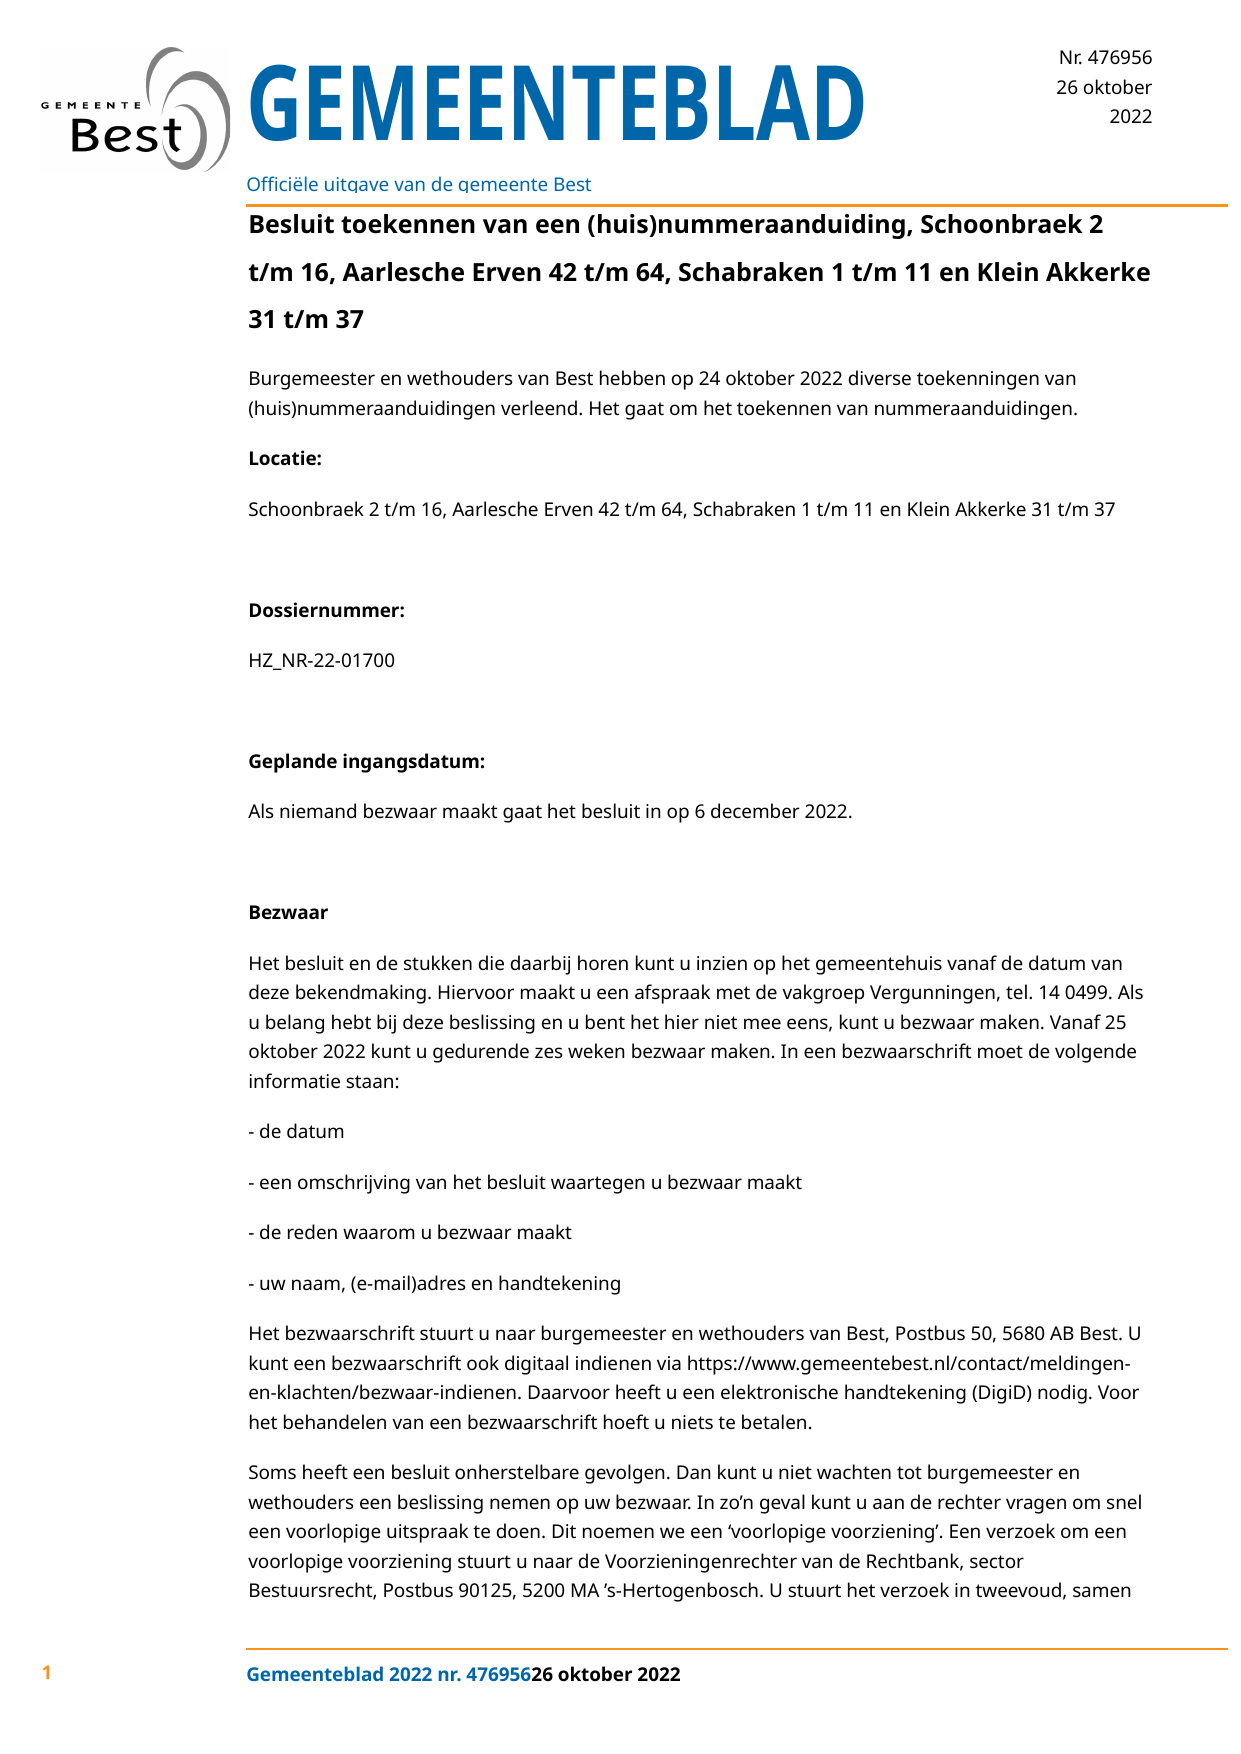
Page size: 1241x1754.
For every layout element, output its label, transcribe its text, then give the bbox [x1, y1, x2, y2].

text - de reden waarom u bezwaar maakt [248, 1219, 1152, 1245]
picture [41, 47, 231, 172]
text Bezwaar [248, 899, 1152, 925]
text Het bezwaarschrift stuurt u naar burgemeester en wethouders van Best, Postbus 50, 5680 AB Best. U kunt een bezwaarschrift ook digitaal indienen via https://www.gemeentebest.nl/contact/meldingen-en-klachten/bezwaar-indienen. Daarvoor heeft u een elektronische handtekening (DigiD) nodig. Voor het behandelen van een bezwaarschrift hoeft u niets te betalen. [248, 1320, 1152, 1434]
text HZ_NR-22-01700 [248, 647, 1152, 673]
text Soms heeft een besluit onherstelbare gevolgen. Dan kunt u niet wachten tot burgemeester en wethouders een beslissing nemen op uw bezwaar. In zo’n geval kunt u aan de rechter vragen om snel een voorlopige uitspraak te doen. Dit noemen we een ‘voorlopige voorziening’. Een verzoek om een voorlopige voorziening stuurt u naar de Voorzieningenrechter van de Rechtbank, sector Bestuursrecht, Postbus 90125, 5200 MA ’s-Hertogenbosch. U stuurt het verzoek in tweevoud, samen [248, 1459, 1152, 1603]
text Geplande ingangsdatum: [248, 748, 1152, 774]
text Schoonbraek 2 t/m 16, Aarlesche Erven 42 t/m 64, Schabraken 1 t/m 11 en Klein Akkerke 31 t/m 37 [248, 496, 1152, 522]
text - uw naam, (e-mail)adres en handtekening [248, 1270, 1152, 1295]
text Burgemeester en wethouders van Best hebben op 24 oktober 2022 diverse toekenningen van (huis)nummeraanduidingen verleend. Het gaat om het toekennen van nummeraanduidingen. [248, 366, 1152, 421]
text - een omschrijving van het besluit waartegen u bezwaar maakt [248, 1169, 1152, 1194]
text - de datum [248, 1118, 1152, 1144]
text Locatie: [248, 446, 1152, 471]
text Dossiernummer: [248, 597, 1152, 622]
text Besluit toekennen van een (huis)nummeraanduiding, Schoonbraek 2 t/m 16, Aarlesche Erven 42 t/m 64, Schabraken 1 t/m 11 en Klein Akkerke 31 t/m 37 [248, 207, 1152, 336]
text Als niemand bezwaar maakt gaat het besluit in op 6 december 2022. [248, 798, 1152, 824]
text Het besluit en de stukken die daarbij horen kunt u inzien op het gemeentehuis vanaf de datum van deze bekendmaking. Hiervoor maakt u een afspraak met de vakgroep Vergunningen, tel. 14 0499. Als u belang hebt bij deze beslissing en u bent het hier niet mee eens, kunt u bezwaar maken. Vanaf 25 oktober 2022 kunt u gedurende zes weken bezwaar maken. In een bezwaarschrift moet de volgende informatie staan: [248, 950, 1152, 1094]
